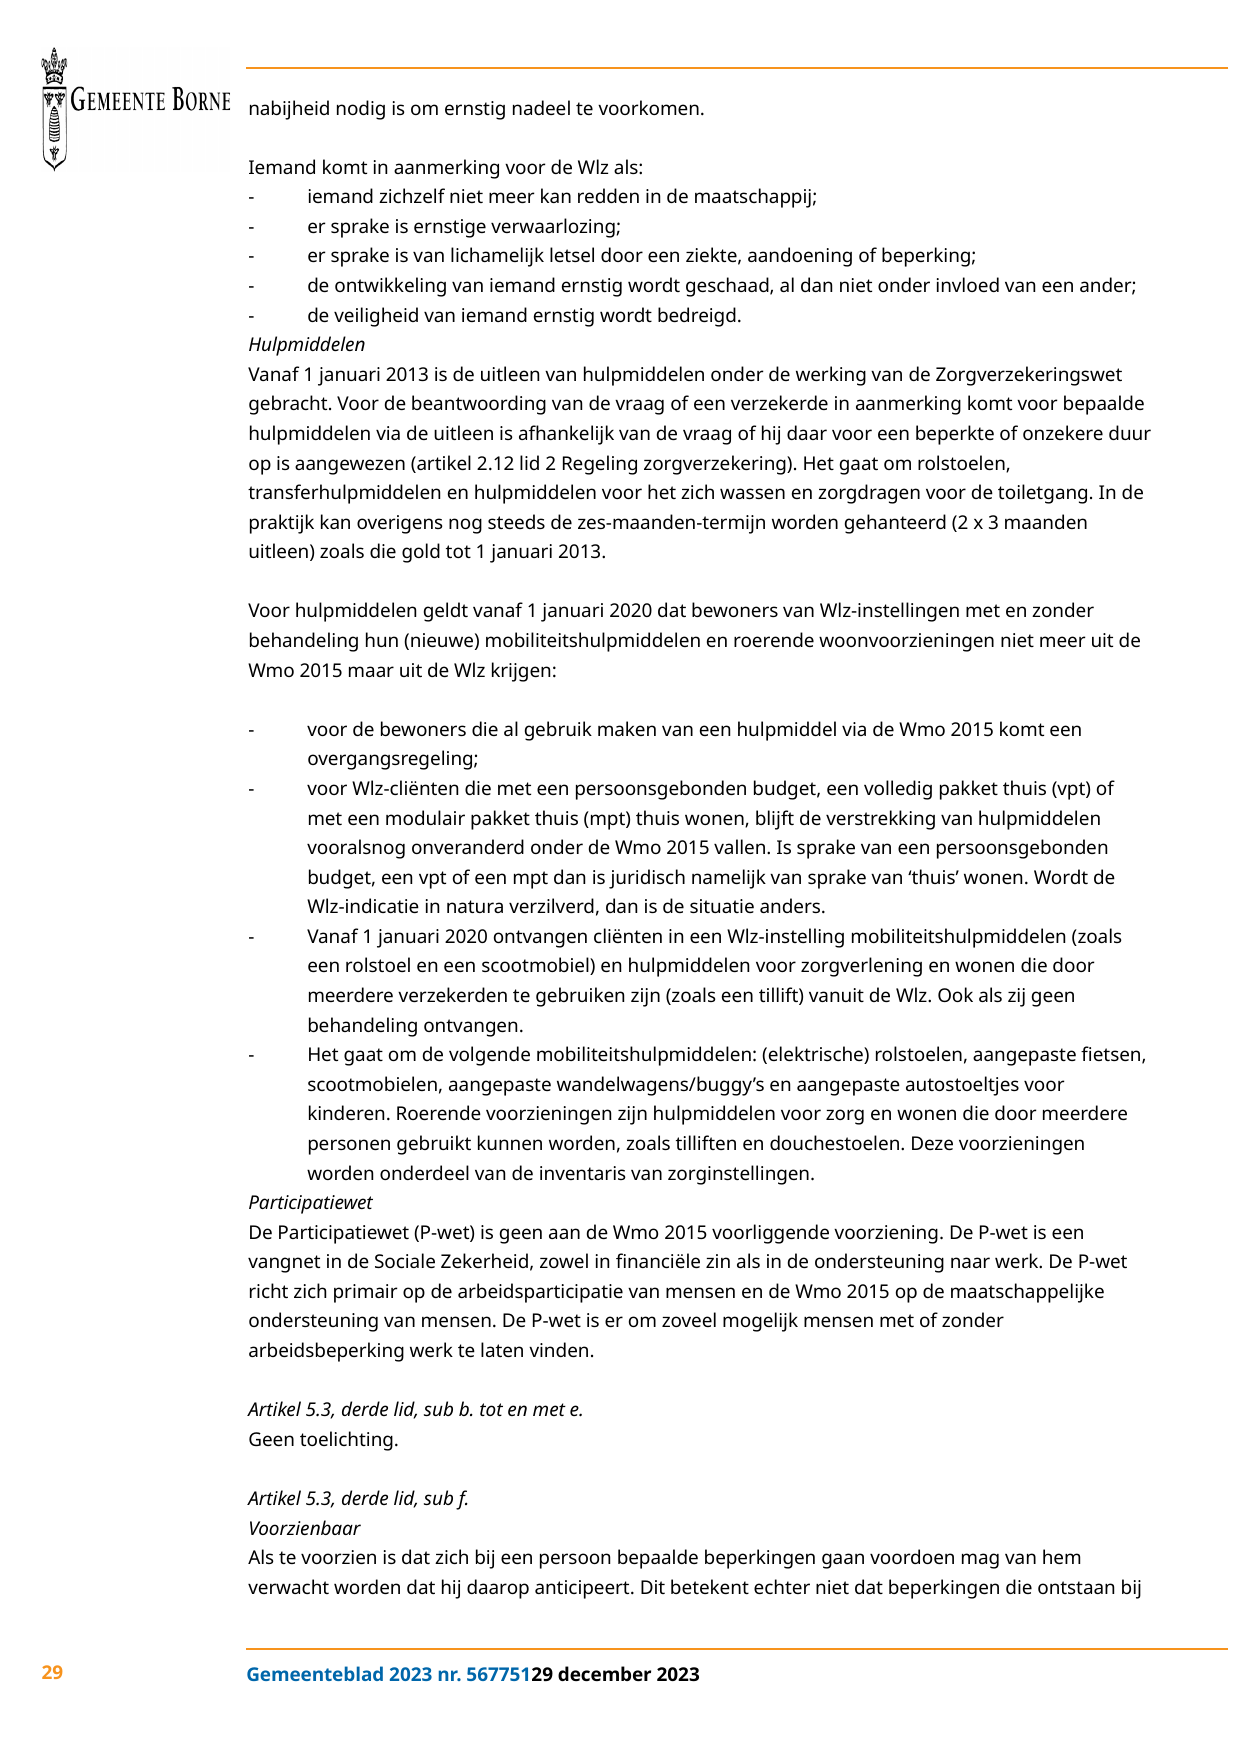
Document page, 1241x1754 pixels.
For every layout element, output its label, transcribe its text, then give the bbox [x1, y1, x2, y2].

text Iemand komt in aanmerking voor de Wlz als: [248, 154, 1152, 180]
text Vanaf 1 januari 2013 is de uitleen van hulpmiddelen onder de werking van de Zorgverzekeringswet gebracht. Voor de beantwoording van de vraag of een verzekerde in aanmerking komt voor bepaalde hulpmiddelen via de uitleen is afhankelijk van de vraag of hij daar voor een beperkte of onzekere duur op is aangewezen (artikel 2.12 lid 2 Regeling zorgverzekering). Het gaat om rolstoelen, transferhulpmiddelen en hulpmiddelen voor het zich wassen en zorgdragen voor de toiletgang. In de praktijk kan overigens nog steeds de zes-maanden-termijn worden gehanteerd (2 x 3 maanden uitleen) zoals die gold tot 1 januari 2013. [248, 361, 1152, 564]
list er sprake is ernstige verwaarlozing; [248, 213, 1152, 239]
list er sprake is van lichamelijk letsel door een ziekte, aandoening of beperking; [248, 243, 1152, 268]
list iemand zichzelf niet meer kan redden in de maatschappij; [248, 183, 1152, 209]
text Als te voorzien is dat zich bij een persoon bepaalde beperkingen gaan voordoen mag van hem verwacht worden dat hij daarop anticipeert. Dit betekent echter niet dat beperkingen die ontstaan bij [248, 1544, 1152, 1600]
text De Participatiewet (P-wet) is geen aan de Wmo 2015 voorliggende voorziening. De P-wet is een vangnet in de Sociale Zekerheid, zowel in financiële zin als in de ondersteuning naar werk. De P-wet richt zich primair op de arbeidsparticipatie van mensen en de Wmo 2015 op de maatschappelijke ondersteuning van mensen. De P-wet is er om zoveel mogelijk mensen met of zonder arbeidsbeperking werk te laten vinden. [248, 1219, 1152, 1363]
text Geen toelichting. [248, 1426, 1152, 1452]
list Vanaf 1 januari 2020 ontvangen cliënten in een Wlz-instelling mobiliteitshulpmiddelen (zoals een rolstoel en een scootmobiel) en hulpmiddelen voor zorgverlening en wonen die door meerdere verzekerden te gebruiken zijn (zoals een tillift) vanuit de Wlz. Ook als zij geen behandeling ontvangen. [248, 923, 1152, 1038]
text Voor hulpmiddelen geldt vanaf 1 januari 2020 dat bewoners van Wlz-instellingen met en zonder behandeling hun (nieuwe) mobiliteitshulpmiddelen en roerende woonvoorzieningen niet meer uit de Wmo 2015 maar uit de Wlz krijgen: [248, 598, 1152, 683]
text Hulpmiddelen [248, 331, 1152, 357]
text Artikel 5.3, derde lid, sub b. tot en met e. [248, 1396, 1152, 1422]
text Participatiewet [248, 1189, 1152, 1215]
list de veiligheid van iemand ernstig wordt bedreigd. [248, 302, 1152, 328]
text Artikel 5.3, derde lid, sub f. [248, 1485, 1152, 1511]
list voor Wlz-cliënten die met een persoonsgebonden budget, een volledig pakket thuis (vpt) of met een modulair pakket thuis (mpt) thuis wonen, blijft de verstrekking van hulpmiddelen vooralsnog onveranderd onder de Wmo 2015 vallen. Is sprake van een persoonsgebonden budget, een vpt of een mpt dan is juridisch namelijk van sprake van ‘thuis’ wonen. Wordt de Wlz-indicatie in natura verzilverd, dan is de situatie anders. [248, 775, 1152, 919]
text Voorzienbaar [248, 1515, 1152, 1541]
list Het gaat om de volgende mobiliteitshulpmiddelen: (elektrische) rolstoelen, aangepaste fietsen, scootmobielen, aangepaste wandelwagens/buggy’s en aangepaste autostoeltjes voor kinderen. Roerende voorzieningen zijn hulpmiddelen voor zorg en wonen die door meerdere personen gebruikt kunnen worden, zoals tilliften en douchestoelen. Deze voorzieningen worden onderdeel van de inventaris van zorginstellingen. [248, 1041, 1152, 1186]
picture [41, 47, 231, 172]
list voor de bewoners die al gebruik maken van een hulpmiddel via de Wmo 2015 komt een overgangsregeling; [248, 716, 1152, 771]
list de ontwikkeling van iemand ernstig wordt geschaad, al dan niet onder invloed van een ander; [248, 272, 1152, 298]
text nabijheid nodig is om ernstig nadeel te voorkomen. [248, 95, 1152, 121]
